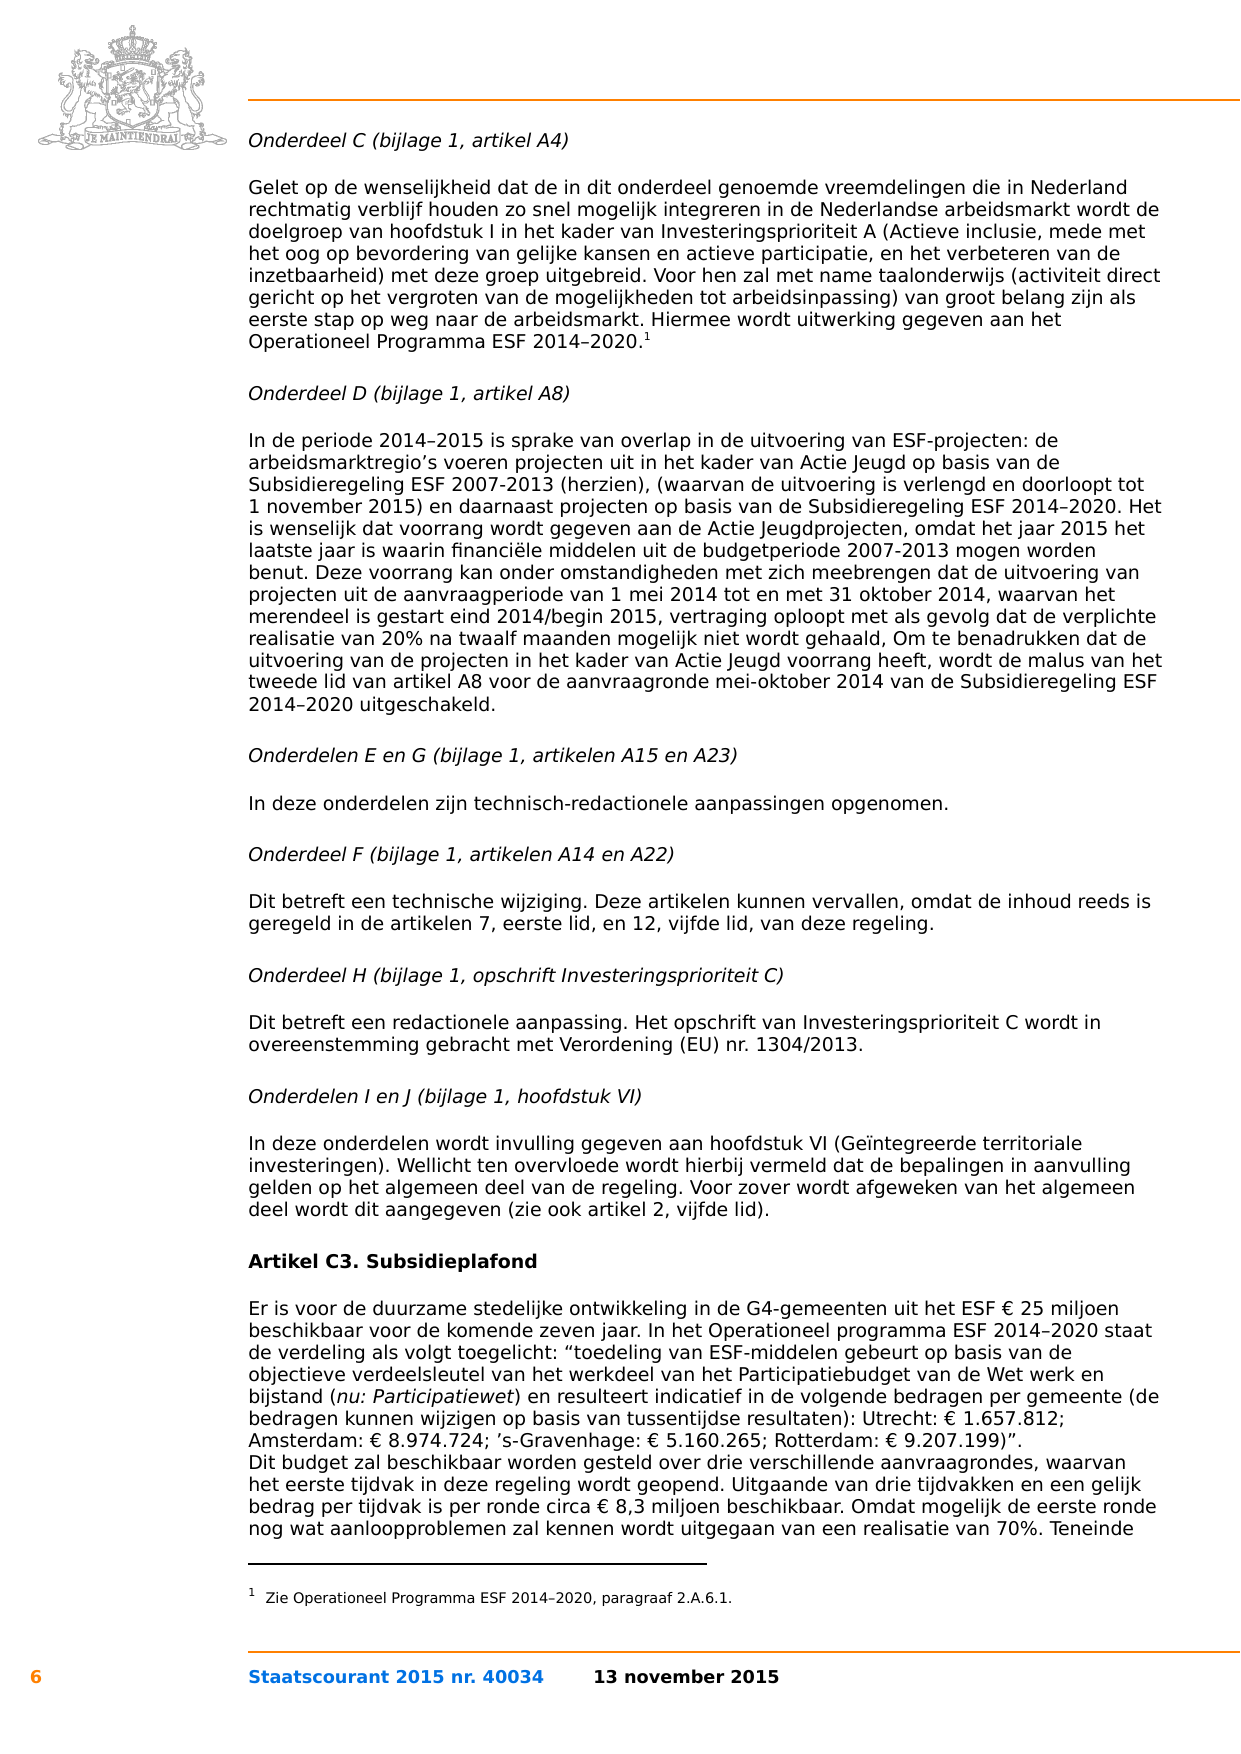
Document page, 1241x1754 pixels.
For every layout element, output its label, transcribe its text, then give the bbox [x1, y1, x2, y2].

picture [38, 25, 227, 150]
subtitle Onderdeel H (bijlage 1, opschrift Investeringsprioriteit C) [248, 965, 1163, 987]
text Dit betreft een technische wijziging. Deze artikelen kunnen vervallen, omdat de inhoud reeds is geregeld in de artikelen 7, eerste lid, en 12, vijfde lid, van deze regeling. [248, 891, 1163, 935]
text Gelet op de wenselijkheid dat de in dit onderdeel genoemde vreemdelingen die in Nederland rechtmatig verblijf houden zo snel mogelijk integreren in de Nederlandse arbeidsmarkt wordt de doelgroep van hoofdstuk I in het kader van Investeringsprioriteit A (Actieve inclusie, mede met het oog op bevordering van gelijke kansen en actieve participatie, en het verbeteren van de inzetbaarheid) met deze groep uitgebreid. Voor hen zal met name taalonderwijs (activiteit direct gericht op het vergroten van de mogelijkheden tot arbeidsinpassing) van groot belang zijn als eerste stap op weg naar de arbeidsmarkt. Hiermee wordt uitwerking gegeven aan het Operationeel Programma ESF 2014–2020. [248, 177, 1163, 353]
text Dit budget zal beschikbaar worden gesteld over drie verschillende aanvraagrondes, waarvan het eerste tijdvak in deze regeling wordt geopend. Uitgaande van drie tijdvakken en een gelijk bedrag per tijdvak is per ronde circa € 8,3 miljoen beschikbaar. Omdat mogelijk de eerste ronde nog wat aanloopproblemen zal kennen wordt uitgegaan van een realisatie van 70%. Teneinde [248, 1452, 1163, 1540]
text In deze onderdelen wordt invulling gegeven aan hoofdstuk VI (Geïntegreerde territoriale investeringen). Wellicht ten overvloede wordt hierbij vermeld dat de bepalingen in aanvulling gelden op het algemeen deel van de regeling. Voor zover wordt afgeweken van het algemeen deel wordt dit aangegeven (zie ook artikel 2, vijfde lid). [248, 1133, 1163, 1221]
subtitle Onderdeel D (bijlage 1, artikel A8) [248, 383, 1163, 405]
subtitle Onderdelen E en G (bijlage 1, artikelen A15 en A23) [248, 745, 1163, 767]
text In de periode 2014–2015 is sprake van overlap in de uitvoering van ESF-projecten: de arbeidsmarktregio’s voeren projecten uit in het kader van Actie Jeugd op basis van de Subsidieregeling ESF 2007-2013 (herzien), (waarvan de uitvoering is verlengd en doorloopt tot 1 november 2015) en daarnaast projecten op basis van de Subsidieregeling ESF 2014–2020. Het is wenselijk dat voorrang wordt gegeven aan de Actie Jeugdprojecten, omdat het jaar 2015 het laatste jaar is waarin financiële middelen uit de budgetperiode 2007-2013 mogen worden benut. Deze voorrang kan onder omstandigheden met zich meebrengen dat de uitvoering van projecten uit de aanvraagperiode van 1 mei 2014 tot en met 31 oktober 2014, waarvan het merendeel is gestart eind 2014/begin 2015, vertraging oploopt met als gevolg dat de verplichte realisatie van 20% na twaalf maanden mogelijk niet wordt gehaald, Om te benadrukken dat de uitvoering van de projecten in het kader van Actie Jeugd voorrang heeft, wordt de malus van het tweede lid van artikel A8 voor de aanvraagronde mei-oktober 2014 van de Subsidieregeling ESF 2014–2020 uitgeschakeld. [248, 430, 1163, 715]
subtitle Onderdeel F (bijlage 1, artikelen A14 en A22) [248, 844, 1163, 866]
text Er is voor de duurzame stedelijke ontwikkeling in de G4-gemeenten uit het ESF € 25 miljoen beschikbaar voor de komende zeven jaar. In het Operationeel programma ESF 2014–2020 staat de verdeling als volgt toegelicht: “toedeling van ESF-middelen gebeurt op basis van de objectieve verdeelsleutel van het werkdeel van het Participatiebudget van de Wet werk en bijstand (nu: Participatiewet) en resulteert indicatief in de volgende bedragen per gemeente (de bedragen kunnen wijzigen op basis van tussentijdse resultaten): Utrecht: € 1.657.812; Amsterdam: € 8.974.724; ’s-Gravenhage: € 5.160.265; Rotterdam: € 9.207.199)”. [248, 1298, 1163, 1452]
text Zie Operationeel Programma ESF 2014–2020, paragraaf 2.A.6.1. [248, 1586, 1163, 1608]
subtitle Onderdelen I en J (bijlage 1, hoofdstuk VI) [248, 1086, 1163, 1108]
text Dit betreft een redactionele aanpassing. Het opschrift van Investeringsprioriteit C wordt in overeenstemming gebracht met Verordening (EU) nr. 1304/2013. [248, 1012, 1163, 1056]
subtitle Artikel C3. Subsidieplafond [248, 1251, 1163, 1273]
text In deze onderdelen zijn technisch-redactionele aanpassingen opgenomen. [248, 792, 1163, 814]
subtitle Onderdeel C (bijlage 1, artikel A4) [248, 130, 1163, 152]
